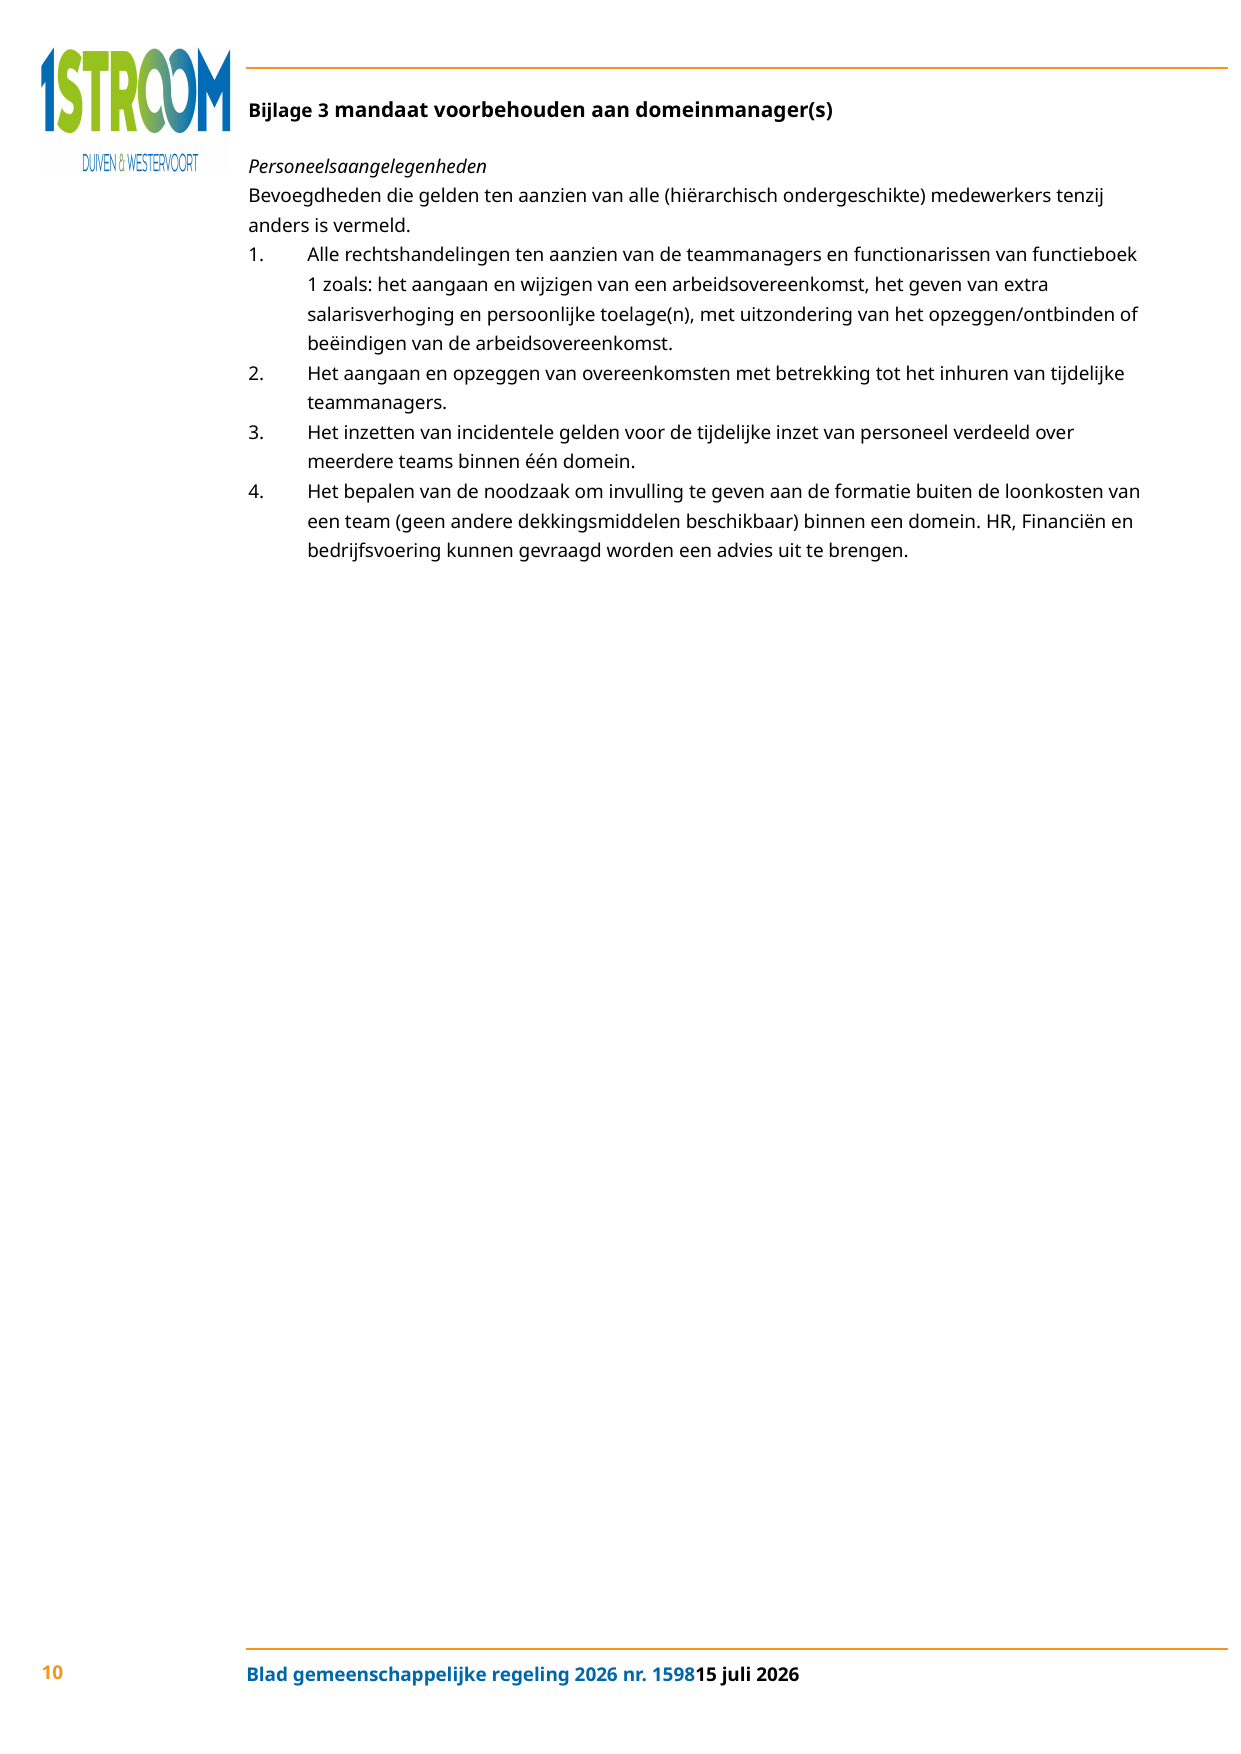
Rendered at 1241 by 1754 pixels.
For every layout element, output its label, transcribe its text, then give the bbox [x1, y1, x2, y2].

list Het inzetten van incidentele gelden voor de tijdelijke inzet van personeel verdeeld over meerdere teams binnen één domein. [248, 419, 1152, 474]
picture [41, 47, 231, 172]
list Het aangaan en opzeggen van overeenkomsten met betrekking tot het inhuren van tijdelijke teammanagers. [248, 360, 1152, 415]
list Alle rechtshandelingen ten aanzien van de teammanagers en functionarissen van functieboek 1 zoals: het aangaan en wijzigen van een arbeidsovereenkomst, het geven van extra salarisverhoging en persoonlijke toelage(n), met uitzondering van het opzeggen/ontbinden of beëindigen van de arbeidsovereenkomst. [248, 242, 1152, 356]
text Bevoegdheden die gelden ten aanzien van alle (hiërarchisch ondergeschikte) medewerkers tenzij anders is vermeld. [248, 182, 1152, 238]
list Het bepalen van de noodzaak om invulling te geven aan de formatie buiten de loonkosten van een team (geen andere dekkingsmiddelen beschikbaar) binnen een domein. HR, Financiën en bedrijfsvoering kunnen gevraagd worden een advies uit te brengen. [248, 478, 1152, 563]
text Bijlage 3 mandaat voorbehouden aan domeinmanager(s) [248, 95, 1152, 123]
text Personeelsaangelegenheden [248, 153, 1152, 179]
